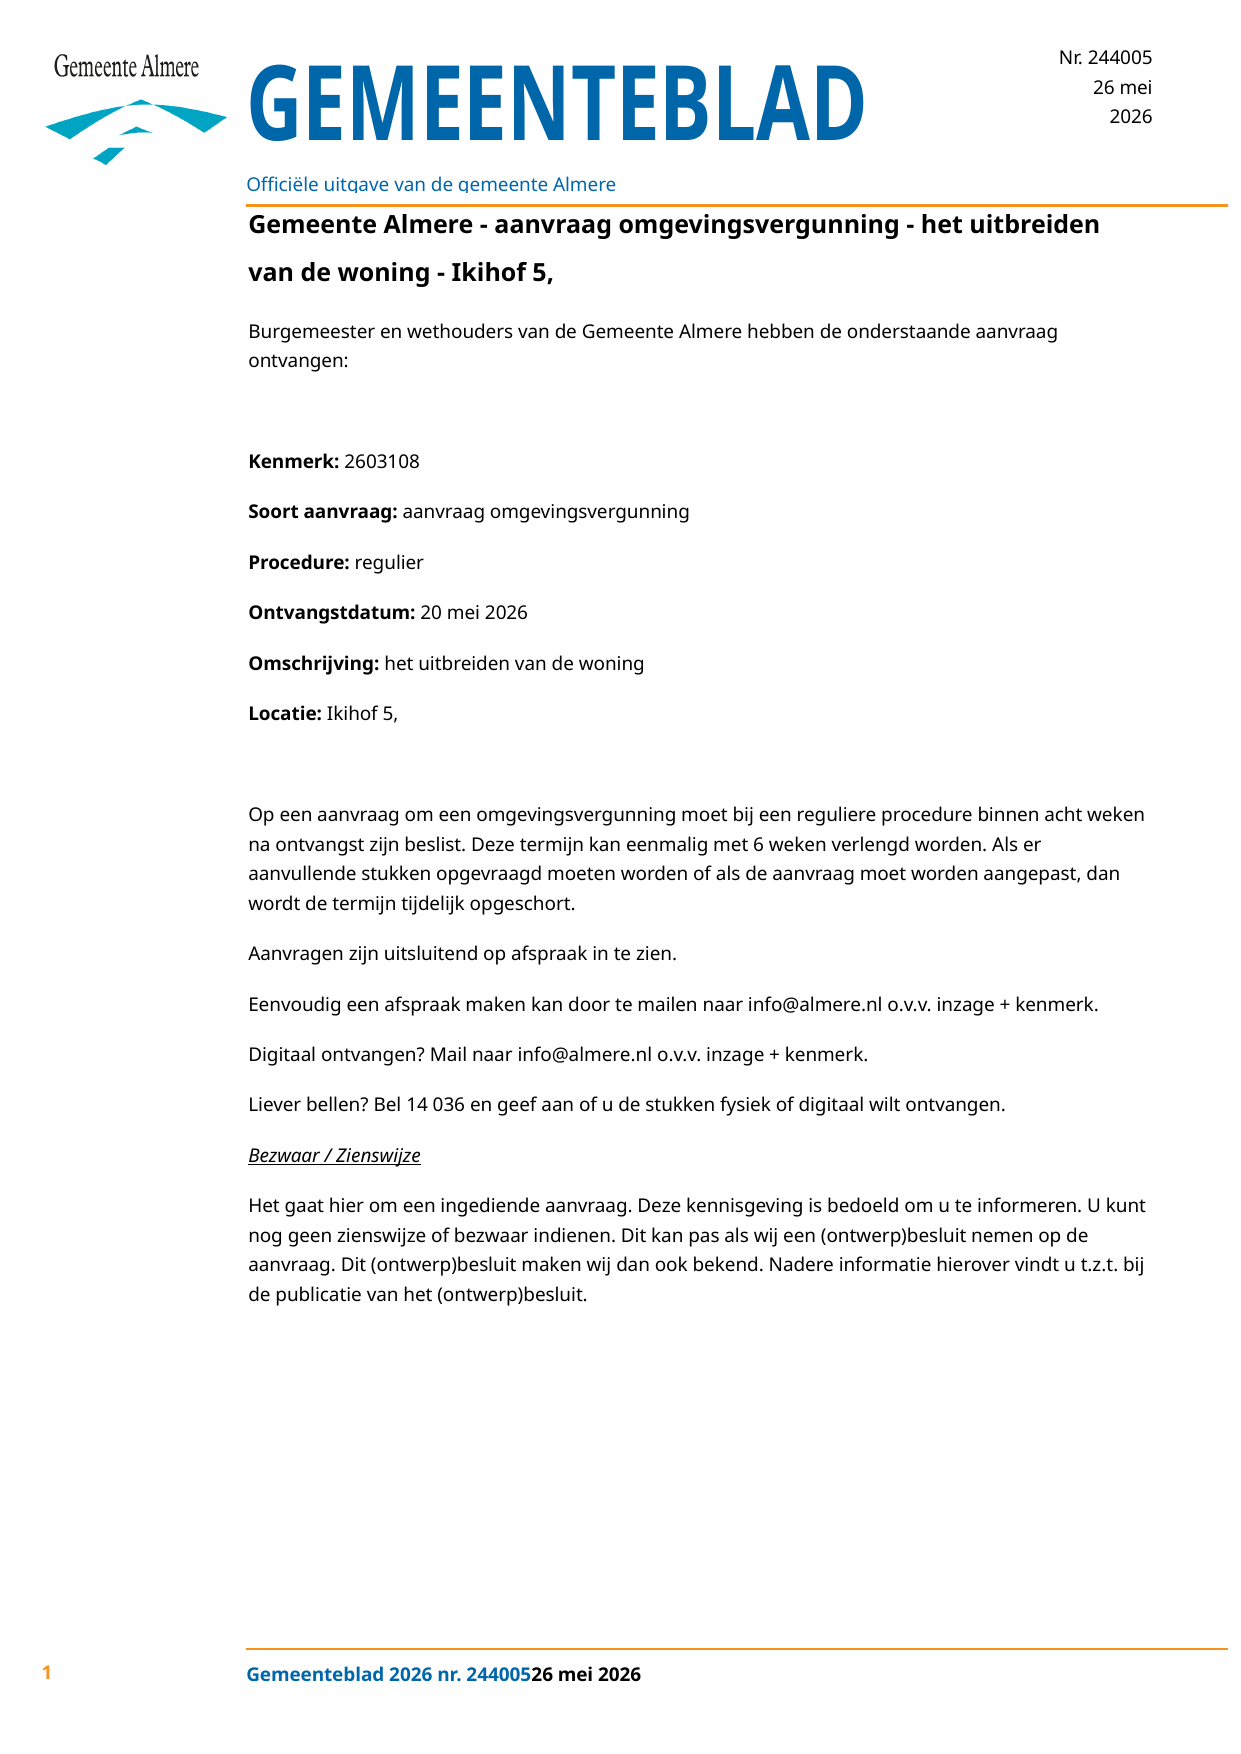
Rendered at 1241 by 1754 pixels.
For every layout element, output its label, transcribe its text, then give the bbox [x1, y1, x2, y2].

text Kenmerk: 2603108 [248, 448, 1152, 474]
text Op een aanvraag om een omgevingsvergunning moet bij een reguliere procedure binnen acht weken na ontvangst zijn beslist. Deze termijn kan eenmalig met 6 weken verlengd worden. Als er aanvullende stukken opgevraagd moeten worden of als de aanvraag moet worden aangepast, dan wordt de termijn tijdelijk opgeschort. [248, 801, 1152, 916]
text Gemeente Almere - aanvraag omgevingsvergunning - het uitbreiden van de woning - Ikihof 5, [248, 207, 1152, 288]
text Procedure: regulier [248, 549, 1152, 575]
picture [41, 47, 231, 172]
text Soort aanvraag: aanvraag omgevingsvergunning [248, 499, 1152, 524]
text Digitaal ontvangen? Mail naar info@almere.nl o.v.v. inzage + kenmerk. [248, 1041, 1152, 1067]
text Locatie: Ikihof 5, [248, 700, 1152, 726]
text Het gaat hier om een ingediende aanvraag. Deze kennisgeving is bedoeld om u te informeren. U kunt nog geen zienswijze of bezwaar indienen. Dit kan pas als wij een (ontwerp)besluit nemen op de aanvraag. Dit (ontwerp)besluit maken wij dan ook bekend. Nadere informatie hierover vindt u t.z.t. bij de publicatie van het (ontwerp)besluit. [248, 1192, 1152, 1307]
text Liever bellen? Bel 14 036 en geef aan of u de stukken fysiek of digitaal wilt ontvangen. [248, 1092, 1152, 1117]
text Aanvragen zijn uitsluitend op afspraak in te zien. [248, 940, 1152, 966]
text Ontvangstdatum: 20 mei 2026 [248, 599, 1152, 625]
text Burgemeester en wethouders van de Gemeente Almere hebben de onderstaande aanvraag ontvangen: [248, 318, 1152, 373]
text Omschrijving: het uitbreiden van de woning [248, 650, 1152, 676]
text Bezwaar / Zienswijze [248, 1142, 1152, 1168]
text Eenvoudig een afspraak maken kan door te mailen naar info@almere.nl o.v.v. inzage + kenmerk. [248, 991, 1152, 1017]
